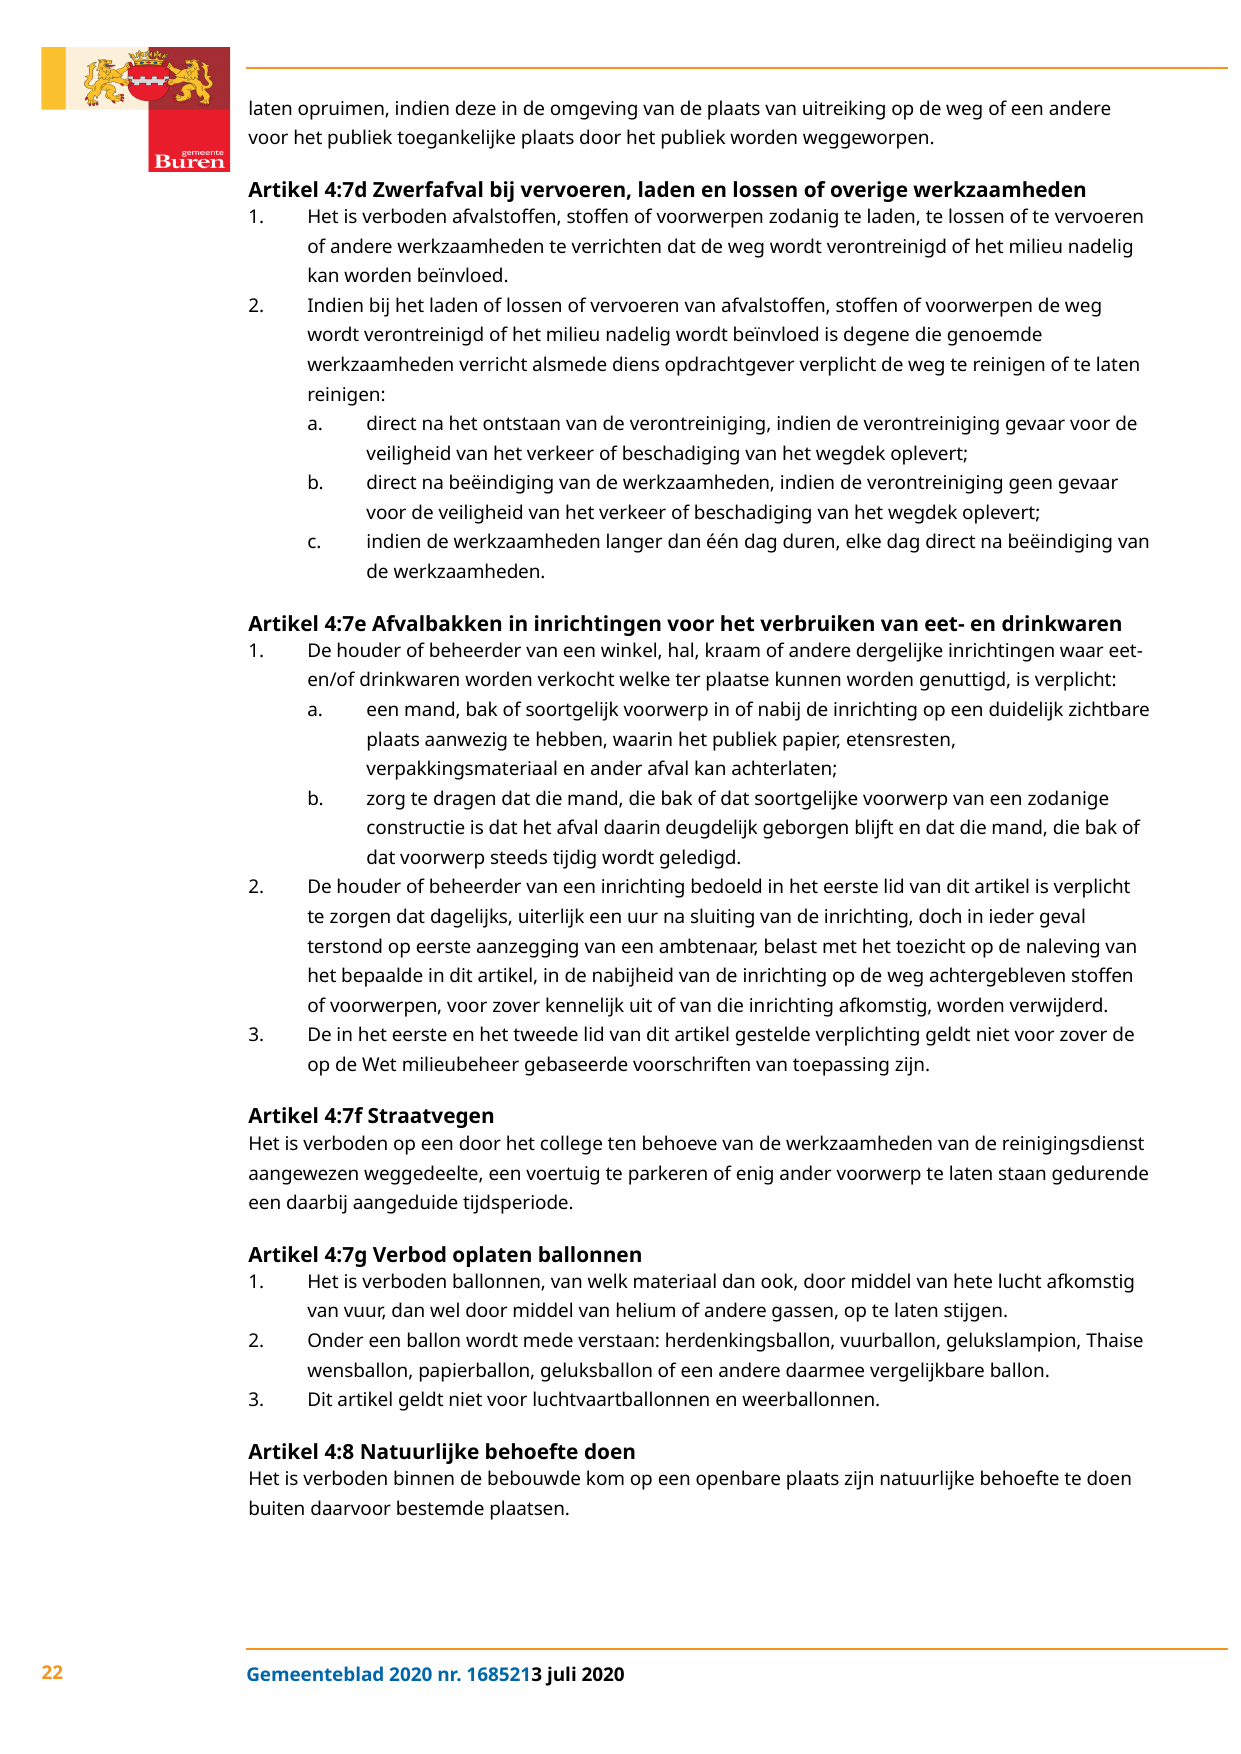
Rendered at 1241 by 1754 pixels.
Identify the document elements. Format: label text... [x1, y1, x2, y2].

list direct na beëindiging van de werkzaamheden, indien de verontreiniging geen gevaar voor de veiligheid van het verkeer of beschadiging van het wegdek oplevert; [307, 469, 1152, 525]
text Artikel 4:7d Zwerfafval bij vervoeren, laden en lossen of overige werkzaamheden [248, 175, 1152, 203]
text Artikel 4:7f Straatvegen [248, 1102, 1152, 1130]
list Het is verboden afvalstoffen, stoffen of voorwerpen zodanig te laden, te lossen of te vervoeren of andere werkzaamheden te verrichten dat de weg wordt verontreinigd of het milieu nadelig kan worden beïnvloed. [248, 203, 1152, 288]
list indien de werkzaamheden langer dan één dag duren, elke dag direct na beëindiging van de werkzaamheden. [307, 529, 1152, 584]
list Dit artikel geldt niet voor luchtvaartballonnen en weerballonnen. [248, 1386, 1152, 1412]
text Het is verboden binnen de bebouwde kom op een openbare plaats zijn natuurlijke behoefte te doen buiten daarvoor bestemde plaatsen. [248, 1465, 1152, 1521]
text Artikel 4:7e Afvalbakken in inrichtingen voor het verbruiken van eet- en drinkwaren [248, 609, 1152, 637]
list De houder of beheerder van een winkel, hal, kraam of andere dergelijke inrichtingen waar eet- en/of drinkwaren worden verkocht welke ter plaatse kunnen worden genuttigd, is verplicht: [248, 637, 1152, 692]
list De houder of beheerder van een inrichting bedoeld in het eerste lid van dit artikel is verplicht te zorgen dat dagelijks, uiterlijk een uur na sluiting van de inrichting, doch in ieder geval terstond op eerste aanzegging van een ambtenaar, belast met het toezicht op de naleving van het bepaalde in dit artikel, in de nabijheid van de inrichting op de weg achtergebleven stoffen of voorwerpen, voor zover kennelijk uit of van die in­richting afkomstig, worden verwijderd. [248, 874, 1152, 1018]
picture [41, 47, 231, 172]
text Het is verboden op een door het college ten behoeve van de werkzaamheden van de reinigingsdienst aangewezen weggedeelte, een voertuig te parkeren of enig ander voorwerp te laten staan gedurende een daarbij aangeduide tijdsperiode. [248, 1130, 1152, 1215]
list zorg te dragen dat die mand, die bak of dat soortgelijke voorwerp van een zoda­nige constructie is dat het afval daarin deugdelijk geborgen blijft en dat die mand, die bak of dat voorwerp steeds tijdig wordt geledigd. [307, 785, 1152, 870]
list De in het eerste en het tweede lid van dit artikel gestelde verplichting geldt niet voor zover de op de Wet milieubeheer gebaseerde voorschriften van toepassing zijn. [248, 1022, 1152, 1077]
list Het is verboden ballonnen, van welk materiaal dan ook, door middel van hete lucht afkomstig van vuur, dan wel door middel van helium of andere gassen, op te laten stijgen. [248, 1268, 1152, 1323]
list Indien bij het laden of lossen of vervoeren van afvalstoffen, stoffen of voorwerpen de weg wordt verontreinigd of het milieu nadelig wordt beïnvloed is degene die genoemde werkzaamheden verricht alsmede diens opdrachtgever verplicht de weg te reinigen of te laten reinigen: [248, 292, 1152, 406]
text laten opruimen, indien deze in de omgeving van de plaats van uitreiking op de weg of een andere voor het publiek toegankelijke plaats door het publiek worden weggeworpen. [248, 95, 1152, 150]
text Artikel 4:7g Verbod oplaten ballonnen [248, 1240, 1152, 1268]
list Onder een ballon wordt mede verstaan: herdenkingsballon, vuurballon, gelukslampion, Thaise wensballon, papierballon, geluksballon of een andere daarmee vergelijkbare ballon. [248, 1327, 1152, 1383]
list direct na het ontstaan van de verontreiniging, indien de verontreiniging gevaar voor de veiligheid van het verkeer of beschadiging van het wegdek oplevert; [307, 410, 1152, 466]
text Artikel 4:8 Natuurlijke behoefte doen [248, 1437, 1152, 1465]
list een mand, bak of soortgelijk voorwerp in of nabij de inrichting op een duidelijk zichtbare plaats aanwezig te hebben, waarin het publiek papier, etensresten, verpakkingsmateriaal en ander afval kan achterlaten; [307, 696, 1152, 781]
